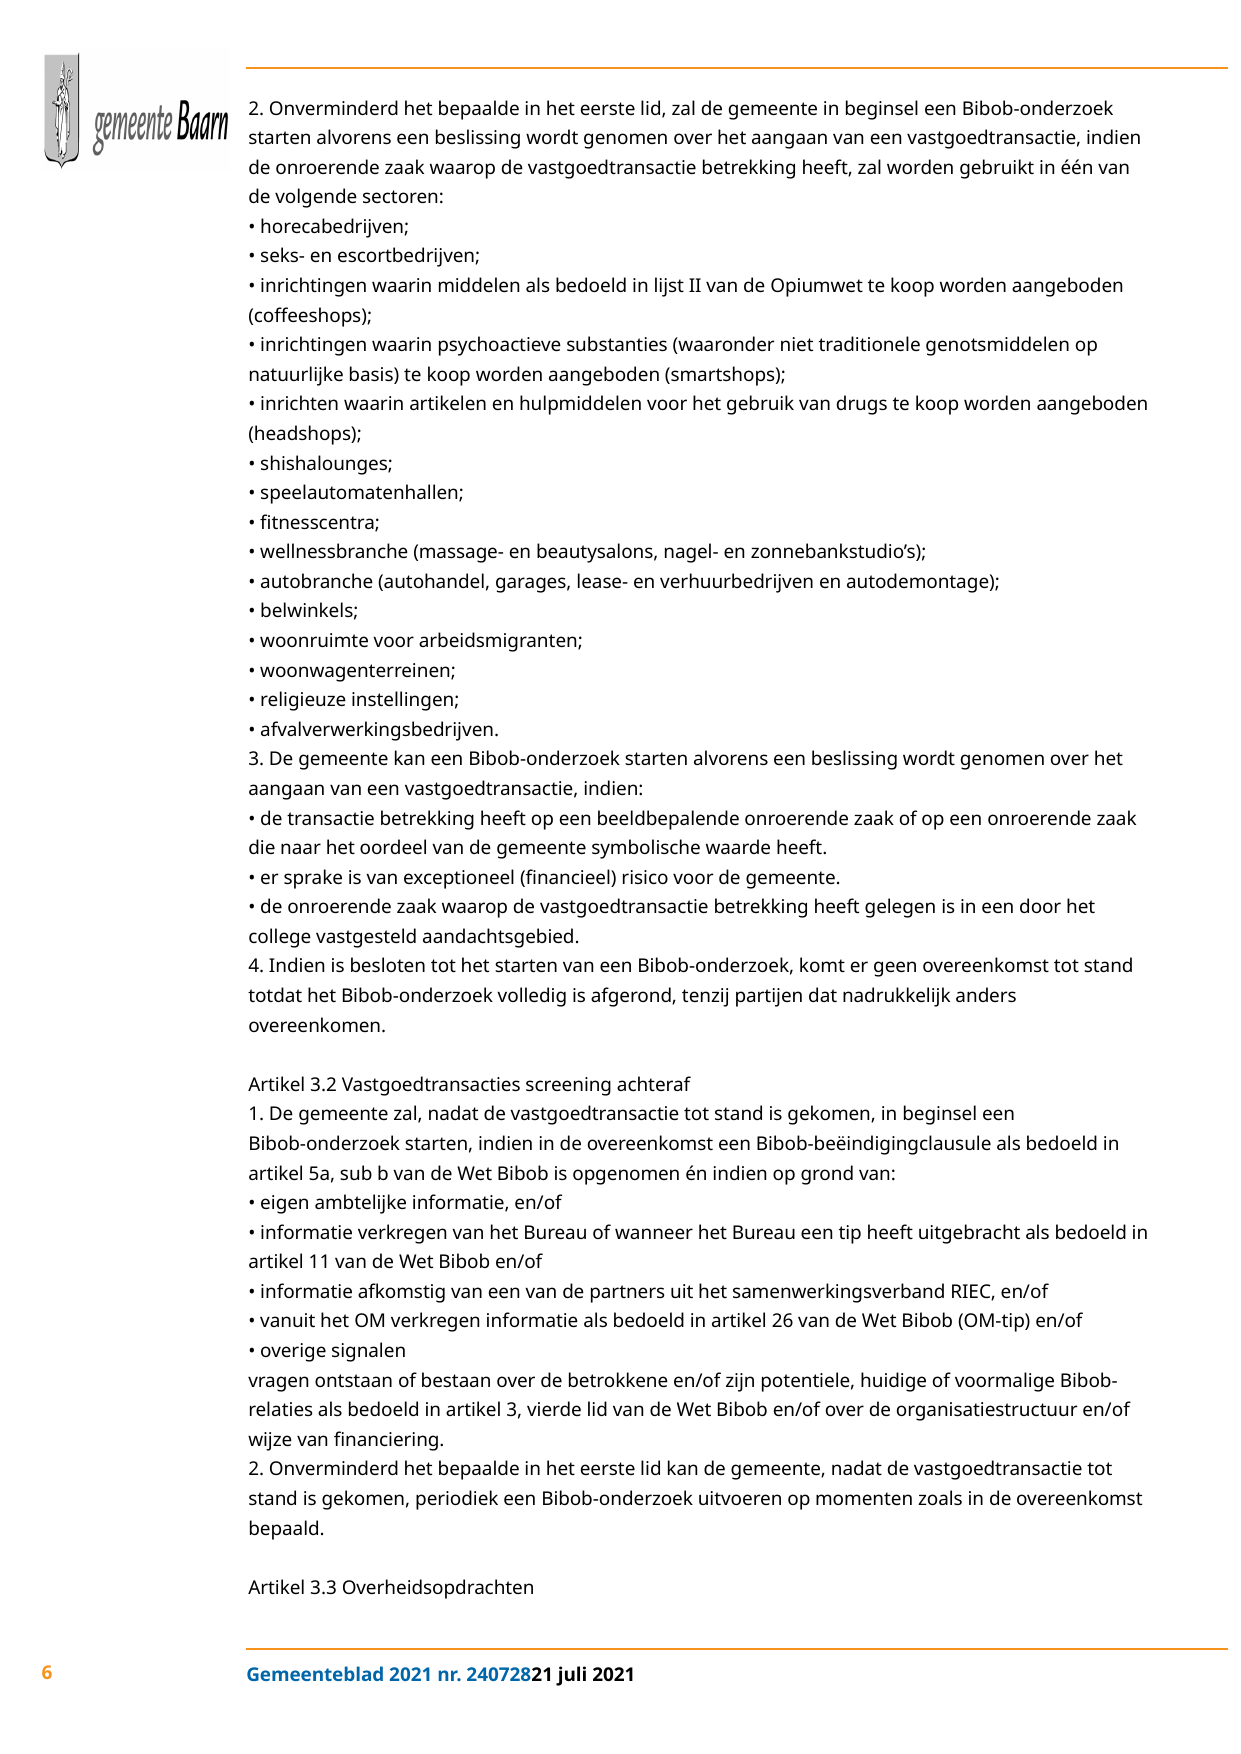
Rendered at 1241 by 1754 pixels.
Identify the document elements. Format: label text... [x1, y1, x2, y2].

text • horecabedrijven; [248, 213, 1152, 239]
text 2. Onverminderd het bepaalde in het eerste lid kan de gemeente, nadat de vastgoedtransactie tot stand is gekomen, periodiek een Bibob-onderzoek uitvoeren op momenten zoals in de overeenkomst bepaald. [248, 1456, 1152, 1541]
text • woonwagenterreinen; [248, 657, 1152, 683]
text • de onroerende zaak waarop de vastgoedtransactie betrekking heeft gelegen is in een door het college vastgesteld aandachtsgebied. [248, 893, 1152, 949]
text • speelautomatenhallen; [248, 479, 1152, 505]
text • seks- en escortbedrijven; [248, 243, 1152, 268]
text vragen ontstaan of bestaan over de betrokkene en/of zijn potentiele, huidige of voormalige Bibob-relaties als bedoeld in artikel 3, vierde lid van de Wet Bibob en/of over de organisatiestructuur en/of wijze van financiering. [248, 1367, 1152, 1452]
text • shishalounges; [248, 450, 1152, 476]
text • inrichten waarin artikelen en hulpmiddelen voor het gebruik van drugs te koop worden aangeboden (headshops); [248, 391, 1152, 446]
text 2. Onverminderd het bepaalde in het eerste lid, zal de gemeente in beginsel een Bibob-onderzoek starten alvorens een beslissing wordt genomen over het aangaan van een vastgoedtransactie, indien de onroerende zaak waarop de vastgoedtransactie betrekking heeft, zal worden gebruikt in één van de volgende sectoren: [248, 95, 1152, 209]
text • informatie afkomstig van een van de partners uit het samenwerkingsverband RIEC, en/of [248, 1278, 1152, 1304]
text • de transactie betrekking heeft op een beeldbepalende onroerende zaak of op een onroerende zaak die naar het oordeel van de gemeente symbolische waarde heeft. [248, 805, 1152, 860]
text • wellnessbranche (massage- en beautysalons, nagel- en zonnebankstudio’s); [248, 538, 1152, 564]
text Artikel 3.3 Overheidsopdrachten [248, 1574, 1152, 1600]
text • belwinkels; [248, 598, 1152, 623]
text • er sprake is van exceptioneel (financieel) risico voor de gemeente. [248, 864, 1152, 890]
text 1. De gemeente zal, nadat de vastgoedtransactie tot stand is gekomen, in beginsel een [248, 1101, 1152, 1126]
text • religieuze instellingen; [248, 686, 1152, 712]
text • informatie verkregen van het Bureau of wanneer het Bureau een tip heeft uitgebracht als bedoeld in artikel 11 van de Wet Bibob en/of [248, 1219, 1152, 1274]
text • eigen ambtelijke informatie, en/of [248, 1189, 1152, 1215]
text 4. Indien is besloten tot het starten van een Bibob-onderzoek, komt er geen overeenkomst tot stand totdat het Bibob-onderzoek volledig is afgerond, tenzij partijen dat nadrukkelijk anders overeenkomen. [248, 953, 1152, 1038]
text Bibob-onderzoek starten, indien in de overeenkomst een Bibob-beëindigingclausule als bedoeld in artikel 5a, sub b van de Wet Bibob is opgenomen én indien op grond van: [248, 1130, 1152, 1186]
text • overige signalen [248, 1337, 1152, 1363]
text • inrichtingen waarin middelen als bedoeld in lijst II van de Opiumwet te koop worden aangeboden (coffeeshops); [248, 272, 1152, 328]
text • autobranche (autohandel, garages, lease- en verhuurbedrijven en autodemontage); [248, 568, 1152, 594]
picture [41, 47, 231, 172]
text • vanuit het OM verkregen informatie als bedoeld in artikel 26 van de Wet Bibob (OM-tip) en/of [248, 1308, 1152, 1333]
text • afvalverwerkingsbedrijven. [248, 716, 1152, 742]
text 3. De gemeente kan een Bibob-onderzoek starten alvorens een beslissing wordt genomen over het aangaan van een vastgoedtransactie, indien: [248, 746, 1152, 801]
text • fitnesscentra; [248, 509, 1152, 535]
text Artikel 3.2 Vastgoedtransacties screening achteraf [248, 1071, 1152, 1097]
text • inrichtingen waarin psychoactieve substanties (waaronder niet traditionele genotsmiddelen op natuurlijke basis) te koop worden aangeboden (smartshops); [248, 331, 1152, 387]
text • woonruimte voor arbeidsmigranten; [248, 627, 1152, 653]
